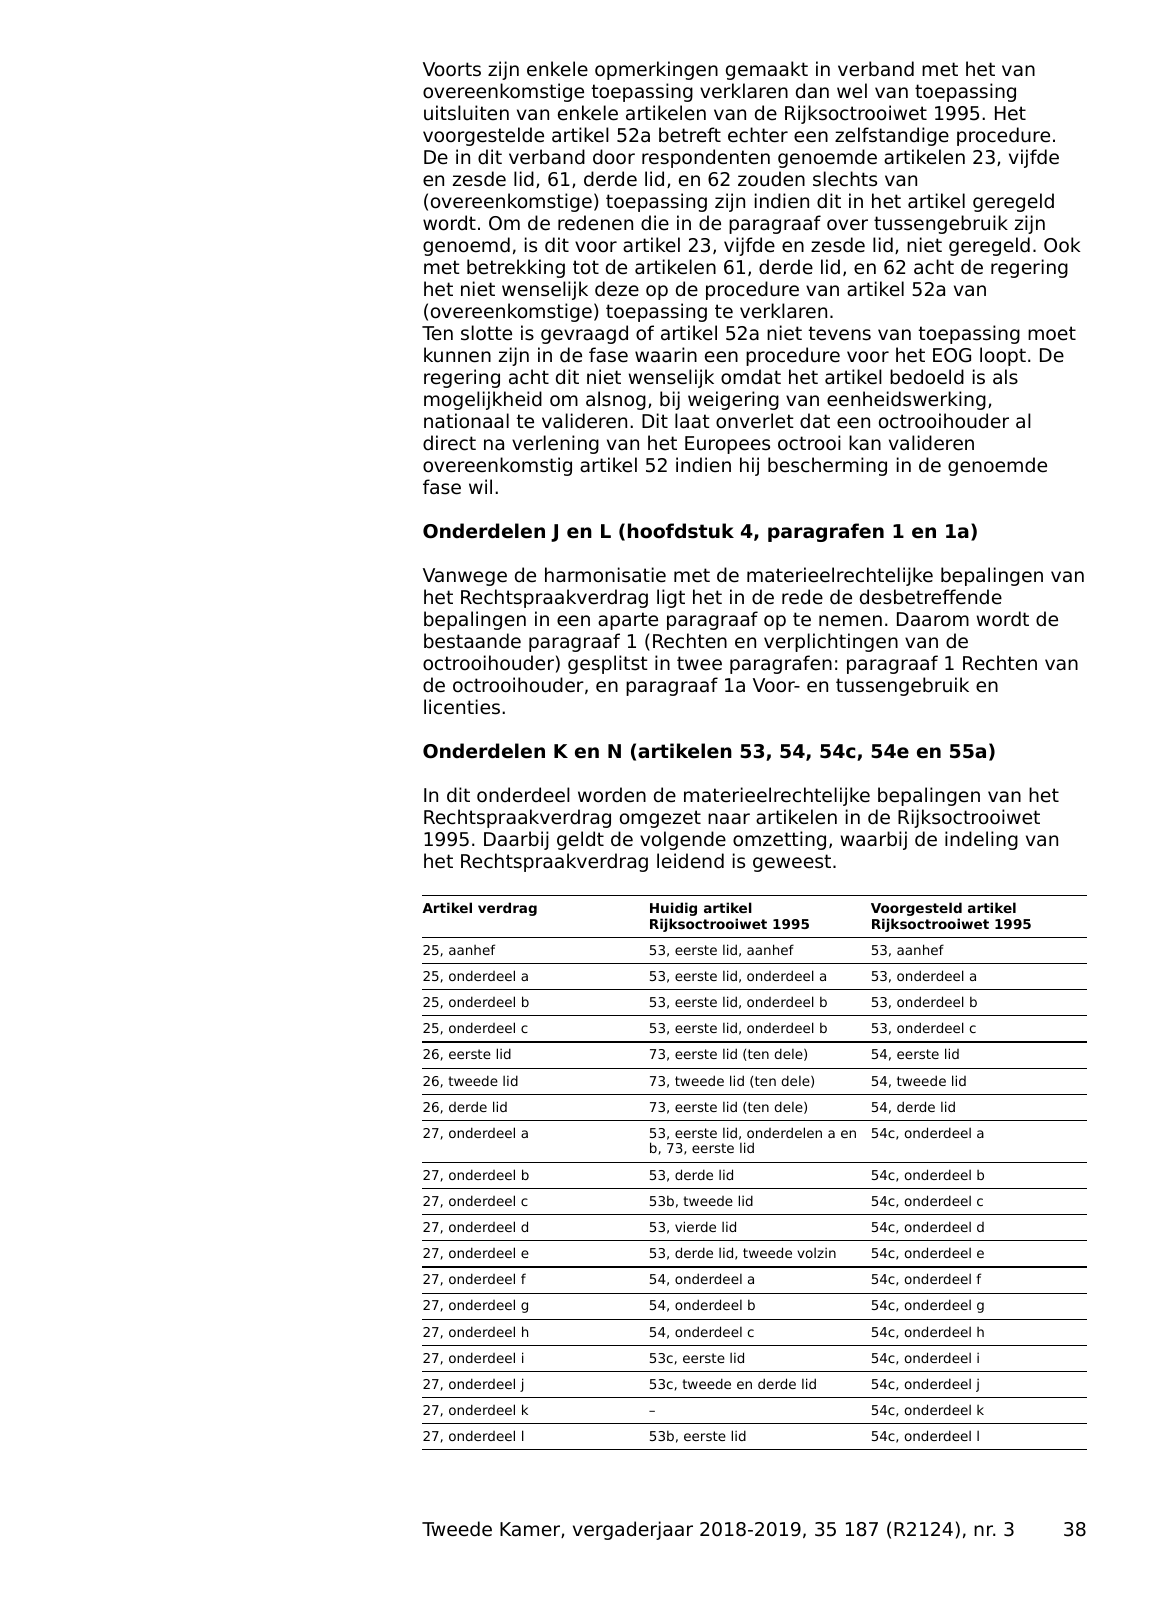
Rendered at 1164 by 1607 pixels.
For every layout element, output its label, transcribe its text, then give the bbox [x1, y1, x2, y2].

table_header Artikel verdrag [422, 896, 643, 937]
table_cell 54, tweede lid [865, 1069, 1087, 1094]
table_cell 54c, onderdeel k [865, 1398, 1087, 1423]
table_cell 53b, eerste lid [643, 1424, 865, 1449]
text In dit onderdeel worden de materieelrechtelijke bepalingen van het Rechtspraakverdrag omgezet naar artikelen in de Rijksoctrooiwet 1995. Daarbij geldt de volgende omzetting, waarbij de indeling van het Rechtspraakverdrag leidend is geweest. [422, 785, 1087, 873]
table_cell – [643, 1398, 865, 1423]
table_cell 53, eerste lid, onderdelen a en b, 73, eerste lid [643, 1121, 865, 1162]
table_cell 54, eerste lid [865, 1043, 1087, 1068]
table_cell 25, onderdeel a [422, 964, 643, 989]
table_cell 54, onderdeel c [643, 1320, 865, 1345]
table_cell 27, onderdeel h [422, 1320, 643, 1345]
table_cell 53, onderdeel a [865, 964, 1087, 989]
table_cell 54c, onderdeel a [865, 1121, 1087, 1162]
table_cell 25, onderdeel c [422, 1016, 643, 1041]
table_cell 27, onderdeel c [422, 1189, 643, 1214]
table_cell 27, onderdeel f [422, 1268, 643, 1292]
table_cell 27, onderdeel d [422, 1215, 643, 1240]
table_cell 27, onderdeel i [422, 1346, 643, 1371]
table_cell 53, aanhef [865, 938, 1087, 963]
table_cell 53, eerste lid, onderdeel b [643, 990, 865, 1015]
table_cell 54, onderdeel a [643, 1268, 865, 1292]
text Vanwege de harmonisatie met de materieelrechtelijke bepalingen van het Rechtspraakverdrag ligt het in de rede de desbetreffende bepalingen in een aparte paragraaf op te nemen. Daarom wordt de bestaande paragraaf 1 (Rechten en verplichtingen van de octrooihouder) gesplitst in twee paragrafen: paragraaf 1 Rechten van de octrooihouder, en paragraaf 1a Voor- en tussengebruik en licenties. [422, 565, 1087, 719]
table_cell 54c, onderdeel c [865, 1189, 1087, 1214]
table_cell 73, eerste lid (ten dele) [643, 1095, 865, 1120]
table_cell 53, onderdeel c [865, 1016, 1087, 1041]
table_cell 54c, onderdeel j [865, 1372, 1087, 1397]
table_cell 54c, onderdeel i [865, 1346, 1087, 1371]
table_cell 53, eerste lid, onderdeel a [643, 964, 865, 989]
table_cell 53, eerste lid, aanhef [643, 938, 865, 963]
text Voorts zijn enkele opmerkingen gemaakt in verband met het van overeenkomstige toepassing verklaren dan wel van toepassing uitsluiten van enkele artikelen van de Rijksoctrooiwet 1995. Het voorgestelde artikel 52a betreft echter een zelfstandige procedure. De in dit verband door respondenten genoemde artikelen 23, vijfde en zesde lid, 61, derde lid, en 62 zouden slechts van (overeenkomstige) toepassing zijn indien dit in het artikel geregeld wordt. Om de redenen die in de paragraaf over tussengebruik zijn genoemd, is dit voor artikel 23, vijfde en zesde lid, niet geregeld. Ook met betrekking tot de artikelen 61, derde lid, en 62 acht de regering het niet wenselijk deze op de procedure van artikel 52a van (overeenkomstige) toepassing te verklaren. [422, 59, 1087, 323]
table_cell 53c, eerste lid [643, 1346, 865, 1371]
table_header Voorgesteld artikel Rijksoctrooiwet 1995 [865, 896, 1087, 937]
table_cell 54c, onderdeel h [865, 1320, 1087, 1345]
table_cell 27, onderdeel g [422, 1294, 643, 1319]
table_cell 53, vierde lid [643, 1215, 865, 1240]
table_cell 26, eerste lid [422, 1043, 643, 1068]
table_cell 53c, tweede en derde lid [643, 1372, 865, 1397]
table_cell 26, derde lid [422, 1095, 643, 1120]
table_cell 27, onderdeel a [422, 1121, 643, 1162]
subtitle Onderdelen K en N (artikelen 53, 54, 54c, 54e en 55a) [422, 741, 1087, 763]
table_cell 54, onderdeel b [643, 1294, 865, 1319]
table_cell 53, eerste lid, onderdeel b [643, 1016, 865, 1041]
table_cell 54c, onderdeel b [865, 1163, 1087, 1188]
table_cell 27, onderdeel j [422, 1372, 643, 1397]
table_cell 53, derde lid [643, 1163, 865, 1188]
table_cell 27, onderdeel b [422, 1163, 643, 1188]
table_cell 54c, onderdeel d [865, 1215, 1087, 1240]
table_cell 54c, onderdeel e [865, 1241, 1087, 1266]
table_cell 54, derde lid [865, 1095, 1087, 1120]
table_cell 54c, onderdeel f [865, 1268, 1087, 1292]
table_cell 54c, onderdeel l [865, 1424, 1087, 1449]
table_cell 25, onderdeel b [422, 990, 643, 1015]
table_cell 54c, onderdeel g [865, 1294, 1087, 1319]
text Ten slotte is gevraagd of artikel 52a niet tevens van toepassing moet kunnen zijn in de fase waarin een procedure voor het EOG loopt. De regering acht dit niet wenselijk omdat het artikel bedoeld is als mogelijkheid om alsnog, bij weigering van eenheidswerking, nationaal te valideren. Dit laat onverlet dat een octrooihouder al direct na verlening van het Europees octrooi kan valideren overeenkomstig artikel 52 indien hij bescherming in de genoemde fase wil. [422, 323, 1087, 499]
table_cell 53b, tweede lid [643, 1189, 865, 1214]
subtitle Onderdelen J en L (hoofdstuk 4, paragrafen 1 en 1a) [422, 521, 1087, 543]
table_cell 53, derde lid, tweede volzin [643, 1241, 865, 1266]
table_cell 26, tweede lid [422, 1069, 643, 1094]
table_cell 73, tweede lid (ten dele) [643, 1069, 865, 1094]
table_cell 25, aanhef [422, 938, 643, 963]
table_cell 53, onderdeel b [865, 990, 1087, 1015]
table_cell 73, eerste lid (ten dele) [643, 1043, 865, 1068]
table_cell 27, onderdeel e [422, 1241, 643, 1266]
table_header Huidig artikel Rijksoctrooiwet 1995 [643, 896, 865, 937]
table_cell 27, onderdeel k [422, 1398, 643, 1423]
table_cell 27, onderdeel l [422, 1424, 643, 1449]
